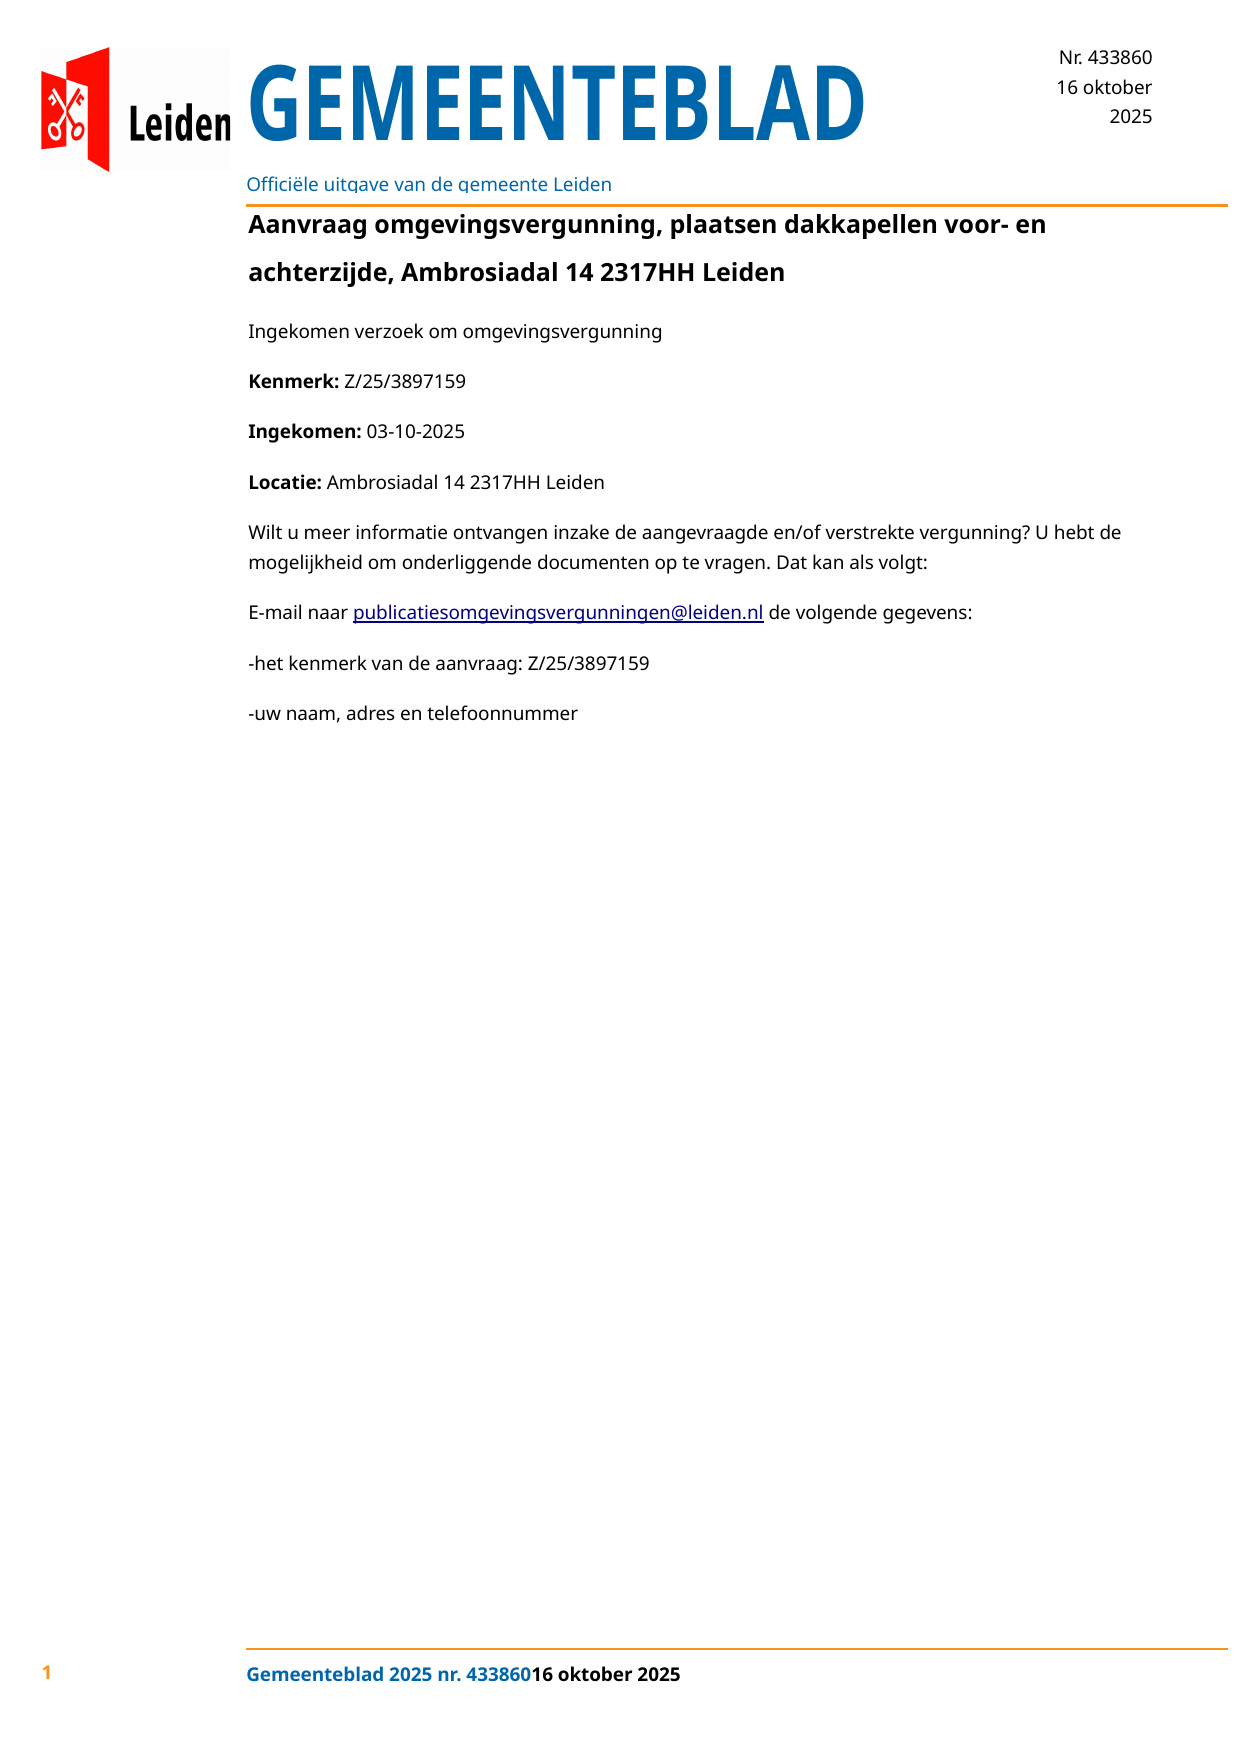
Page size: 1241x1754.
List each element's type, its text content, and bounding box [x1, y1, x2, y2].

text Kenmerk: Z/25/3897159 [248, 368, 1152, 394]
text -uw naam, adres en telefoonnummer [248, 700, 1152, 726]
text Ingekomen verzoek om omgevingsvergunning [248, 318, 1152, 344]
picture [41, 47, 231, 172]
text Ingekomen: 03-10-2025 [248, 419, 1152, 444]
text Locatie: Ambrosiadal 14 2317HH Leiden [248, 469, 1152, 495]
text -het kenmerk van de aanvraag: Z/25/3897159 [248, 650, 1152, 676]
text Wilt u meer informatie ontvangen inzake de aangevraagde en/of verstrekte vergunning? U hebt de mogelijkheid om onderliggende documenten op te vragen. Dat kan als volgt: [248, 519, 1152, 575]
text Aanvraag omgevingsvergunning, plaatsen dakkapellen voor- en achterzijde, Ambrosiadal 14 2317HH Leiden [248, 207, 1152, 288]
text E-mail naar publicatiesomgevingsvergunningen@leiden.nl de volgende gegevens: [248, 599, 1152, 625]
